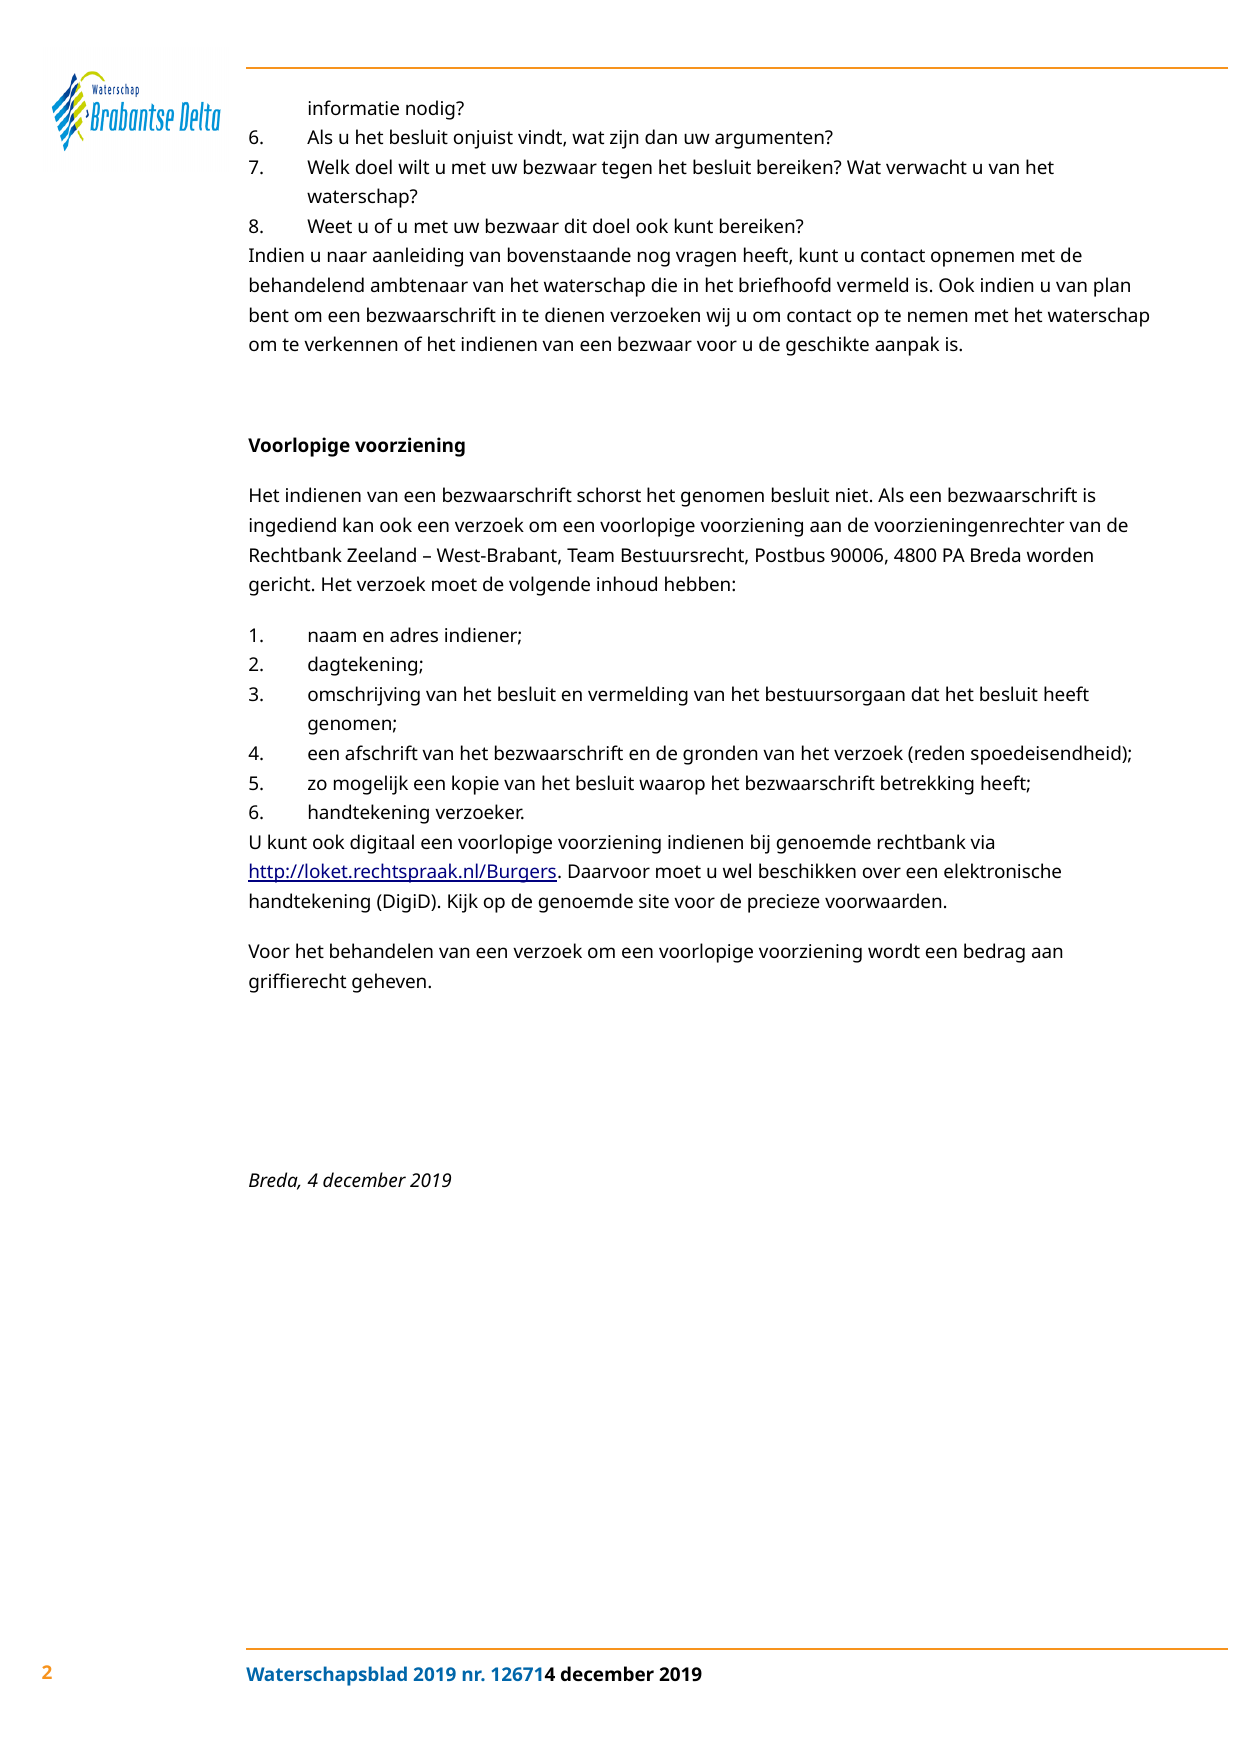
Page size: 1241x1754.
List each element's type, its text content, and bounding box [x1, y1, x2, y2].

list een afschrift van het bezwaarschrift en de gronden van het verzoek (reden spoedeisendheid); [248, 740, 1152, 766]
text Het indienen van een bezwaarschrift schorst het genomen besluit niet. Als een bezwaarschrift is ingediend kan ook een verzoek om een voorlopige voorziening aan de voorzieningenrechter van de Rechtbank Zeeland – West-Brabant, Team Bestuursrecht, Postbus 90006, 4800 PA Breda worden gericht. Het verzoek moet de volgende inhoud hebben: [248, 483, 1152, 597]
list handtekening verzoeker. [248, 799, 1152, 825]
text U kunt ook digitaal een voorlopige voorziening indienen bij genoemde rechtbank via http://loket.rechtspraak.nl/Burgers. Daarvoor moet u wel beschikken over een elektronische handtekening (DigiD). Kijk op de genoemde site voor de precieze voorwaarden. [248, 829, 1152, 914]
list omschrijving van het besluit en vermelding van het bestuursorgaan dat het besluit heeft genomen; [248, 681, 1152, 736]
list naam en adres indiener; [248, 622, 1152, 648]
list Welk doel wilt u met uw bezwaar tegen het besluit bereiken? Wat verwacht u van het waterschap? [248, 154, 1152, 209]
list dagtekening; [248, 651, 1152, 677]
text Voor het behandelen van een verzoek om een voorlopige voorziening wordt een bedrag aan griffierecht geheven. [248, 938, 1152, 994]
text Indien u naar aanleiding van bovenstaande nog vragen heeft, kunt u contact opnemen met de behandelend ambtenaar van het waterschap die in het briefhoofd vermeld is. Ook indien u van plan bent om een bezwaarschrift in te dienen verzoeken wij u om contact op te nemen met het waterschap om te verkennen of het indienen van een bezwaar voor u de geschikte aanpak is. [248, 243, 1152, 357]
list Als u het besluit onjuist vindt, wat zijn dan uw argumenten? [248, 124, 1152, 150]
picture [41, 47, 231, 172]
text Breda, 4 december 2019 [248, 1167, 1152, 1193]
text Voorlopige voorziening [248, 432, 1152, 458]
list zo mogelijk een kopie van het besluit waarop het bezwaarschrift betrekking heeft; [248, 770, 1152, 796]
list informatie nodig? [248, 95, 1152, 121]
list Weet u of u met uw bezwaar dit doel ook kunt bereiken? [248, 213, 1152, 239]
